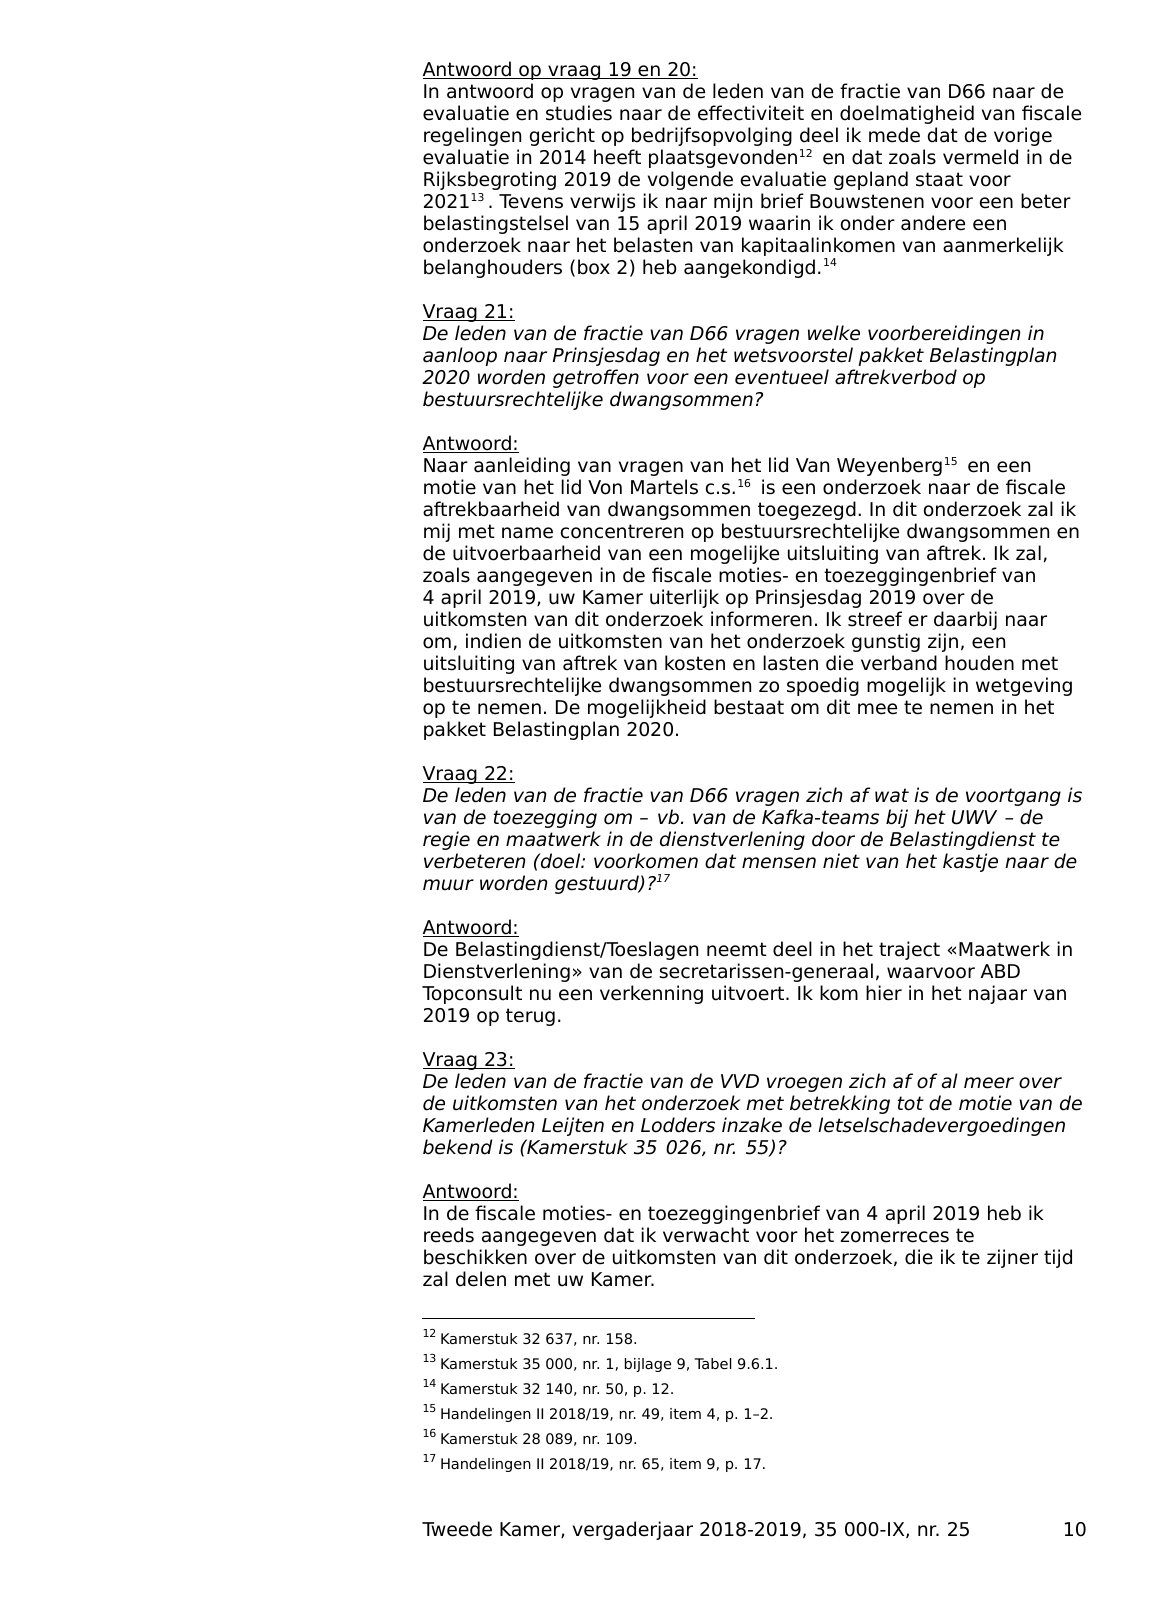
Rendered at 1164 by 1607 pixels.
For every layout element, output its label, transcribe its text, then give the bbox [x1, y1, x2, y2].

text Antwoord: [422, 433, 1087, 455]
text Handelingen II 2018/19, nr. 65, item 9, p. 17. [422, 1452, 1087, 1474]
text Kamerstuk 28 089, nr. 109. [422, 1427, 1087, 1449]
text Vraag 23: [422, 1049, 1087, 1071]
text De Belastingdienst/Toeslagen neemt deel in het traject «Maatwerk in Dienstverlening» van de secretarissen-generaal, waarvoor ABD Topconsult nu een verkenning uitvoert. Ik kom hier in het najaar van 2019 op terug. [422, 939, 1087, 1027]
text Naar aanleiding van vragen van het lid Van Weyenberg en een motie van het lid Von Martels c.s. is een onderzoek naar de fiscale aftrekbaarheid van dwangsommen toegezegd. In dit onderzoek zal ik mij met name concentreren op bestuursrechtelijke dwangsommen en de uitvoerbaarheid van een mogelijke uitsluiting van aftrek. Ik zal, zoals aangegeven in de fiscale moties- en toezeggingenbrief van 4 april 2019, uw Kamer uiterlijk op Prinsjesdag 2019 over de uitkomsten van dit onderzoek informeren. Ik streef er daarbij naar om, indien de uitkomsten van het onderzoek gunstig zijn, een uitsluiting van aftrek van kosten en lasten die verband houden met bestuursrechtelijke dwangsommen zo spoedig mogelijk in wetgeving op te nemen. De mogelijkheid bestaat om dit mee te nemen in het pakket Belastingplan 2020. [422, 455, 1087, 741]
text Handelingen II 2018/19, nr. 49, item 4, p. 1–2. [422, 1402, 1087, 1424]
text Vraag 22: [422, 763, 1087, 785]
text In de fiscale moties- en toezeggingenbrief van 4 april 2019 heb ik reeds aangegeven dat ik verwacht voor het zomerreces te beschikken over de uitkomsten van dit onderzoek, die ik te zijner tijd zal delen met uw Kamer. [422, 1203, 1087, 1291]
text De leden van de fractie van de VVD vroegen zich af of al meer over de uitkomsten van het onderzoek met betrekking tot de motie van de Kamerleden Leijten en Lodders inzake de letselschadevergoedingen bekend is (Kamerstuk 35 026, nr. 55)? [422, 1071, 1087, 1159]
text Vraag 21: [422, 301, 1087, 323]
text Antwoord: [422, 1181, 1087, 1203]
text Kamerstuk 32 140, nr. 50, p. 12. [422, 1377, 1087, 1399]
text Antwoord: [422, 917, 1087, 939]
text Kamerstuk 32 637, nr. 158. [422, 1327, 1087, 1349]
text De leden van de fractie van D66 vragen welke voorbereidingen in aanloop naar Prinsjesdag en het wetsvoorstel pakket Belastingplan 2020 worden getroffen voor een eventueel aftrekverbod op bestuursrechtelijke dwangsommen? [422, 323, 1087, 411]
text In antwoord op vragen van de leden van de fractie van D66 naar de evaluatie en studies naar de effectiviteit en doelmatigheid van fiscale regelingen gericht op bedrijfsopvolging deel ik mede dat de vorige evaluatie in 2014 heeft plaatsgevonden en dat zoals vermeld in de Rijksbegroting 2019 de volgende evaluatie gepland staat voor 2021. Tevens verwijs ik naar mijn brief Bouwstenen voor een beter belastingstelsel van 15 april 2019 waarin ik onder andere een onderzoek naar het belasten van kapitaalinkomen van aanmerkelijk belanghouders (box 2) heb aangekondigd. [422, 81, 1087, 279]
text Kamerstuk 35 000, nr. 1, bijlage 9, Tabel 9.6.1. [422, 1352, 1087, 1374]
text Antwoord op vraag 19 en 20: [422, 59, 1087, 81]
text De leden van de fractie van D66 vragen zich af wat is de voortgang is van de toezegging om – vb. van de Kafka-teams bij het UWV – de regie en maatwerk in de dienstverlening door de Belastingdienst te verbeteren (doel: voorkomen dat mensen niet van het kastje naar de muur worden gestuurd)? [422, 785, 1087, 895]
